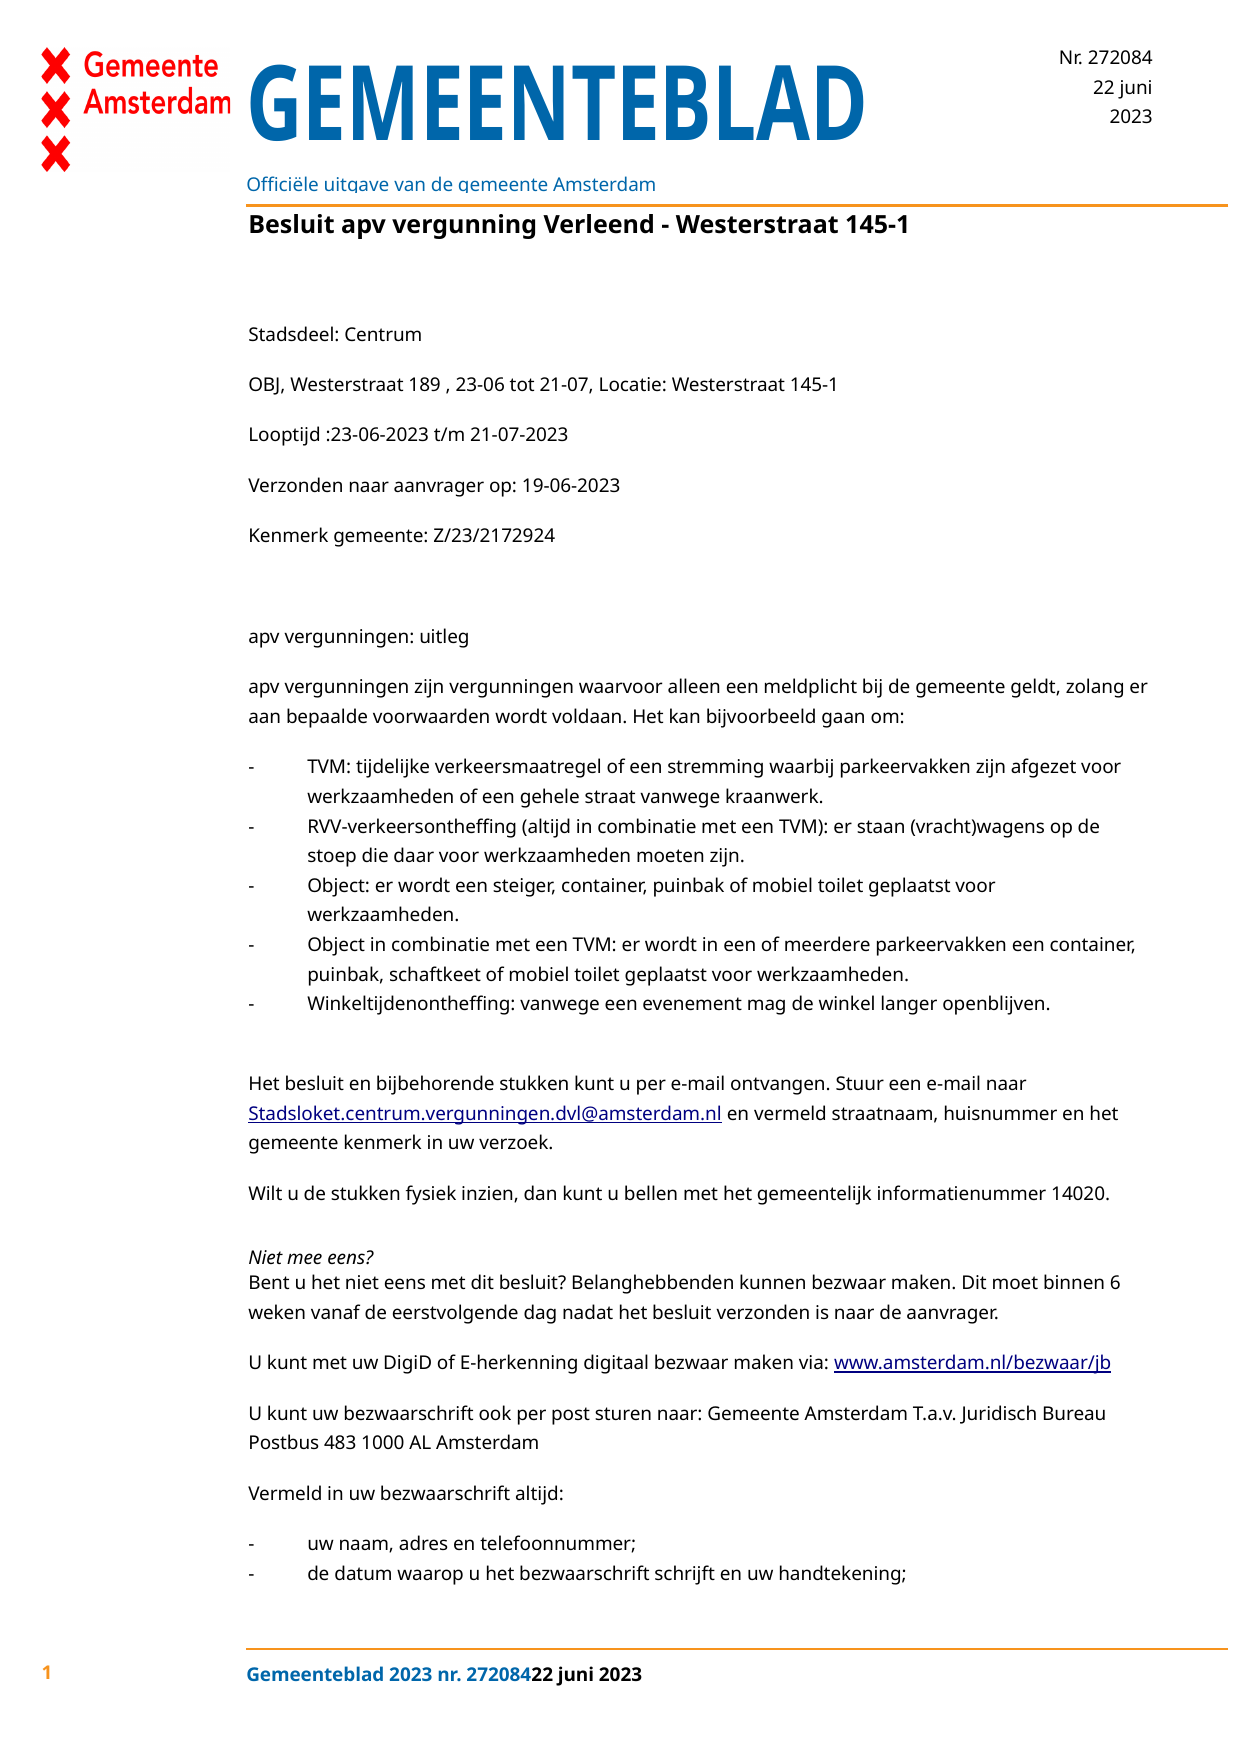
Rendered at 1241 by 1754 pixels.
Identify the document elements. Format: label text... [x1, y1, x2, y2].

text Vermeld in uw bezwaarschrift altijd: [248, 1480, 1152, 1506]
text Wilt u de stukken fysiek inzien, dan kunt u bellen met het gemeentelijk informatienummer 14020. [248, 1180, 1152, 1206]
text apv vergunningen: uitleg [248, 623, 1152, 649]
text Bent u het niet eens met dit besluit? Belanghebbenden kunnen bezwaar maken. Dit moet binnen 6 weken vanaf de eerstvolgende dag nadat het besluit verzonden is naar de aanvrager. [248, 1269, 1152, 1325]
picture [41, 47, 231, 172]
list Object: er wordt een steiger, container, puinbak of mobiel toilet geplaatst voor werkzaamheden. [248, 872, 1152, 927]
list RVV-verkeersontheffing (altijd in combinatie met een TVM): er staan (vracht)wagens op de stoep die daar voor werkzaamheden moeten zijn. [248, 813, 1152, 868]
text apv vergunningen zijn vergunningen waarvoor alleen een meldplicht bij de gemeente geldt, zolang er aan bepaalde voorwaarden wordt voldaan. Het kan bijvoorbeeld gaan om: [248, 674, 1152, 729]
list de datum waarop u het bezwaarschrift schrijft en uw handtekening; [248, 1560, 1152, 1586]
text Looptijd :23-06-2023 t/m 21-07-2023 [248, 422, 1152, 447]
text Kenmerk gemeente: Z/23/2172924 [248, 522, 1152, 548]
text Besluit apv vergunning Verleend - Westerstraat 145-1 [248, 207, 1152, 241]
list Winkeltijdenontheffing: vanwege een evenement mag de winkel langer openblijven. [248, 990, 1152, 1016]
text U kunt uw bezwaarschrift ook per post sturen naar: Gemeente Amsterdam T.a.v. Juridisch Bureau Postbus 483 1000 AL Amsterdam [248, 1400, 1152, 1455]
list uw naam, adres en telefoonnummer; [248, 1530, 1152, 1556]
text OBJ, Westerstraat 189 , 23-06 tot 21-07, Locatie: Westerstraat 145-1 [248, 371, 1152, 397]
list TVM: tijdelijke verkeersmaatregel of een stremming waarbij parkeervakken zijn afgezet voor werkzaamheden of een gehele straat vanwege kraanwerk. [248, 754, 1152, 809]
list Object in combinatie met een TVM: er wordt in een of meerdere parkeervakken een container, puinbak, schaftkeet of mobiel toilet geplaatst voor werkzaamheden. [248, 931, 1152, 986]
text Het besluit en bijbehorende stukken kunt u per e-mail ontvangen. Stuur een e-mail naar Stadsloket.centrum.vergunningen.dvl@amsterdam.nl en vermeld straatnaam, huisnummer en het gemeente kenmerk in uw verzoek. [248, 1070, 1152, 1155]
text U kunt met uw DigiD of E-herkenning digitaal bezwaar maken via: www.amsterdam.nl/bezwaar/jb [248, 1349, 1152, 1375]
text Verzonden naar aanvrager op: 19-06-2023 [248, 472, 1152, 498]
text Stadsdeel: Centrum [248, 321, 1152, 346]
text Niet mee eens? [248, 1244, 1152, 1269]
